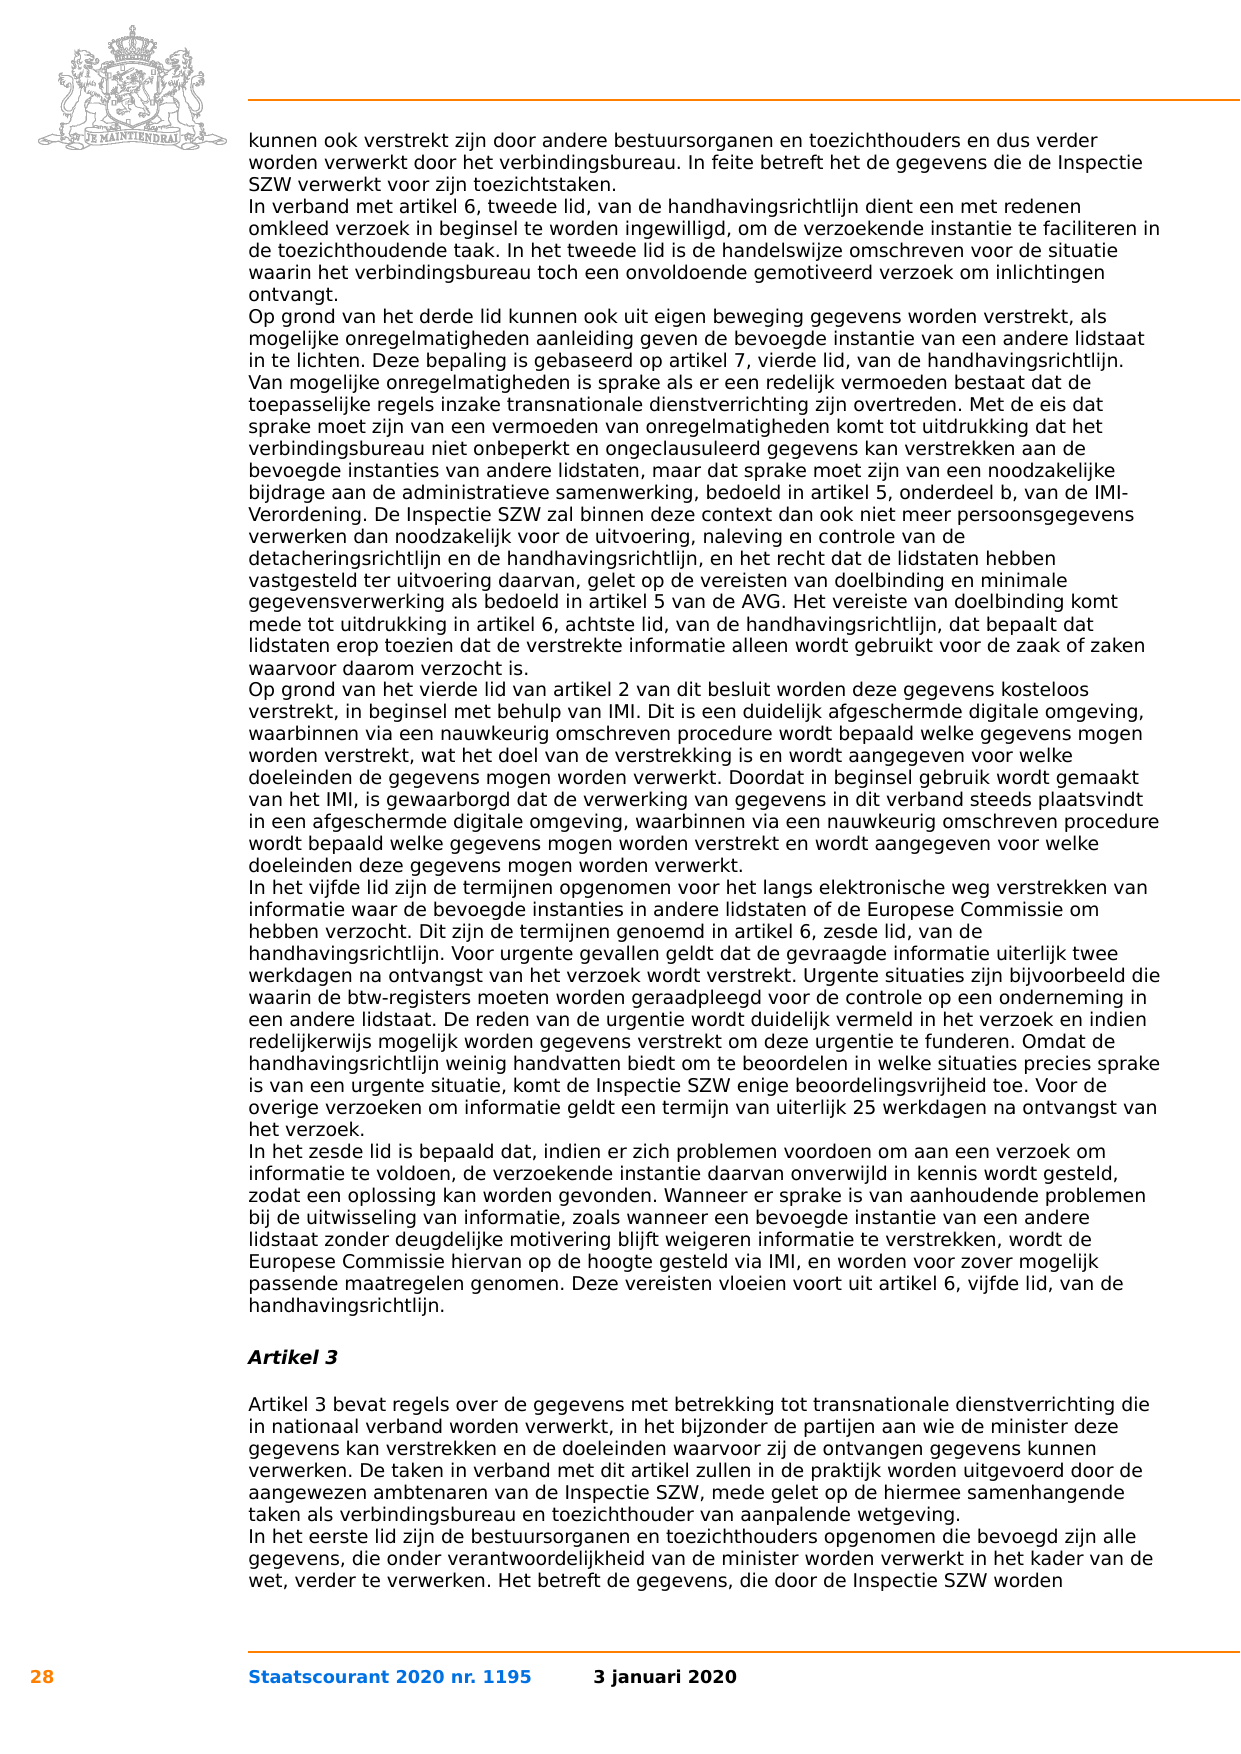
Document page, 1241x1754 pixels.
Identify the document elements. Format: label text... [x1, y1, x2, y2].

text Artikel 3 bevat regels over de gegevens met betrekking tot transnationale dienstverrichting die in nationaal verband worden verwerkt, in het bijzonder de partijen aan wie de minister deze gegevens kan verstrekken en de doeleinden waarvoor zij de ontvangen gegevens kunnen verwerken. De taken in verband met dit artikel zullen in de praktijk worden uitgevoerd door de aangewezen ambtenaren van de Inspectie SZW, mede gelet op de hiermee samenhangende taken als verbindingsbureau en toezichthouder van aanpalende wetgeving. [248, 1394, 1163, 1526]
text In het vijfde lid zijn de termijnen opgenomen voor het langs elektronische weg verstrekken van informatie waar de bevoegde instanties in andere lidstaten of de Europese Commissie om hebben verzocht. Dit zijn de termijnen genoemd in artikel 6, zesde lid, van de handhavingsrichtlijn. Voor urgente gevallen geldt dat de gevraagde informatie uiterlijk twee werkdagen na ontvangst van het verzoek wordt verstrekt. Urgente situaties zijn bijvoorbeeld die waarin de btw-registers moeten worden geraadpleegd voor de controle op een onderneming in een andere lidstaat. De reden van de urgentie wordt duidelijk vermeld in het verzoek en indien redelijkerwijs mogelijk worden gegevens verstrekt om deze urgentie te funderen. Omdat de handhavingsrichtlijn weinig handvatten biedt om te beoordelen in welke situaties precies sprake is van een urgente situatie, komt de Inspectie SZW enige beoordelingsvrijheid toe. Voor de overige verzoeken om informatie geldt een termijn van uiterlijk 25 werkdagen na ontvangst van het verzoek. [248, 877, 1163, 1141]
text kunnen ook verstrekt zijn door andere bestuursorganen en toezichthouders en dus verder worden verwerkt door het verbindingsbureau. In feite betreft het de gegevens die de Inspectie SZW verwerkt voor zijn toezichtstaken. [248, 130, 1163, 196]
text In het zesde lid is bepaald dat, indien er zich problemen voordoen om aan een verzoek om informatie te voldoen, de verzoekende instantie daarvan onverwijld in kennis wordt gesteld, zodat een oplossing kan worden gevonden. Wanneer er sprake is van aanhoudende problemen bij de uitwisseling van informatie, zoals wanneer een bevoegde instantie van een andere lidstaat zonder deugdelijke motivering blijft weigeren informatie te verstrekken, wordt de Europese Commissie hiervan op de hoogte gesteld via IMI, en worden voor zover mogelijk passende maatregelen genomen. Deze vereisten vloeien voort uit artikel 6, vijfde lid, van de handhavingsrichtlijn. [248, 1141, 1163, 1317]
text In verband met artikel 6, tweede lid, van de handhavingsrichtlijn dient een met redenen omkleed verzoek in beginsel te worden ingewilligd, om de verzoekende instantie te faciliteren in de toezichthoudende taak. In het tweede lid is de handelswijze omschreven voor de situatie waarin het verbindingsbureau toch een onvoldoende gemotiveerd verzoek om inlichtingen ontvangt. [248, 196, 1163, 306]
text In het eerste lid zijn de bestuursorganen en toezichthouders opgenomen die bevoegd zijn alle gegevens, die onder verantwoordelijkheid van de minister worden verwerkt in het kader van de wet, verder te verwerken. Het betreft de gegevens, die door de Inspectie SZW worden [248, 1526, 1163, 1592]
subtitle Artikel 3 [248, 1347, 1163, 1369]
text Op grond van het derde lid kunnen ook uit eigen beweging gegevens worden verstrekt, als mogelijke onregelmatigheden aanleiding geven de bevoegde instantie van een andere lidstaat in te lichten. Deze bepaling is gebaseerd op artikel 7, vierde lid, van de handhavingsrichtlijn. Van mogelijke onregelmatigheden is sprake als er een redelijk vermoeden bestaat dat de toepasselijke regels inzake transnationale dienstverrichting zijn overtreden. Met de eis dat sprake moet zijn van een vermoeden van onregelmatigheden komt tot uitdrukking dat het verbindingsbureau niet onbeperkt en ongeclausuleerd gegevens kan verstrekken aan de bevoegde instanties van andere lidstaten, maar dat sprake moet zijn van een noodzakelijke bijdrage aan de administratieve samenwerking, bedoeld in artikel 5, onderdeel b, van de IMI-Verordening. De Inspectie SZW zal binnen deze context dan ook niet meer persoonsgegevens verwerken dan noodzakelijk voor de uitvoering, naleving en controle van de detacheringsrichtlijn en de handhavingsrichtlijn, en het recht dat de lidstaten hebben vastgesteld ter uitvoering daarvan, gelet op de vereisten van doelbinding en minimale gegevensverwerking als bedoeld in artikel 5 van de AVG. Het vereiste van doelbinding komt mede tot uitdrukking in artikel 6, achtste lid, van de handhavingsrichtlijn, dat bepaalt dat lidstaten erop toezien dat de verstrekte informatie alleen wordt gebruikt voor de zaak of zaken waarvoor daarom verzocht is. [248, 306, 1163, 679]
text Op grond van het vierde lid van artikel 2 van dit besluit worden deze gegevens kosteloos verstrekt, in beginsel met behulp van IMI. Dit is een duidelijk afgeschermde digitale omgeving, waarbinnen via een nauwkeurig omschreven procedure wordt bepaald welke gegevens mogen worden verstrekt, wat het doel van de verstrekking is en wordt aangegeven voor welke doeleinden de gegevens mogen worden verwerkt. Doordat in beginsel gebruik wordt gemaakt van het IMI, is gewaarborgd dat de verwerking van gegevens in dit verband steeds plaatsvindt in een afgeschermde digitale omgeving, waarbinnen via een nauwkeurig omschreven procedure wordt bepaald welke gegevens mogen worden verstrekt en wordt aangegeven voor welke doeleinden deze gegevens mogen worden verwerkt. [248, 679, 1163, 877]
picture [38, 25, 227, 150]
